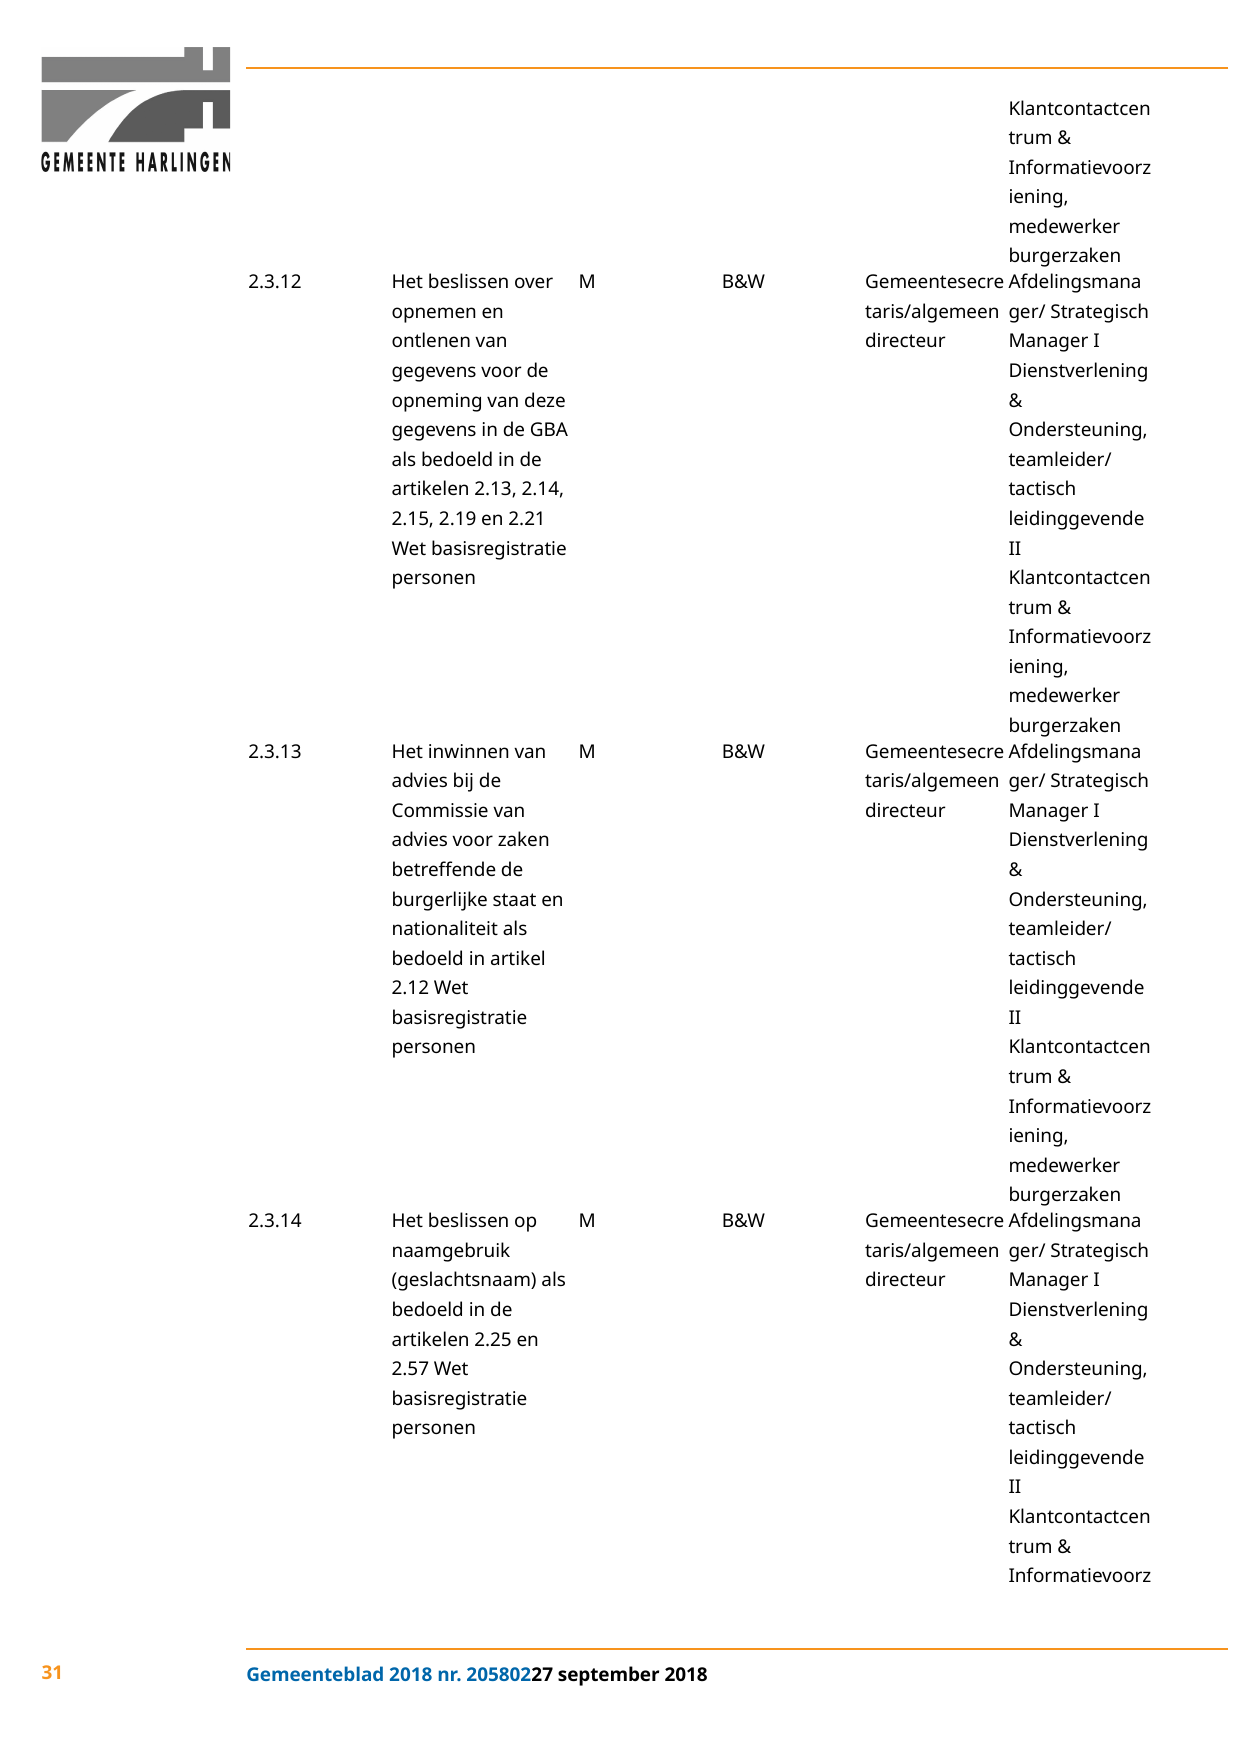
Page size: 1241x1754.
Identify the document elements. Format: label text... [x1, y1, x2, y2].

table_cell Het inwinnen van advies bij de Commissie van advies voor zaken betreffende de burgerlijke staat en nationaliteit als bedoeld in artikel 2.12 Wet basisregistratie personen [391, 738, 578, 1207]
table_cell Gemeentesecretaris/algemeen directeur [865, 1208, 1008, 1588]
table_cell Het beslissen over opnemen en ontlenen van gegevens voor de opneming van deze gegevens in de GBA als bedoeld in de artikelen 2.13, 2.14, 2.15, 2.19 en 2.21 Wet basisregistratie personen [391, 269, 578, 738]
table_cell [722, 95, 865, 268]
table_cell Afdelingsmanager/ Strategisch Manager I Dienstverlening & Ondersteuning, teamleider/ tactisch leidinggevende II Klantcontactcentrum & Informatievoorziening, medewerker burgerzaken [1008, 738, 1152, 1207]
table_cell [391, 95, 578, 268]
table_cell Gemeentesecretaris/algemeen directeur [865, 269, 1008, 738]
table_cell M [578, 269, 722, 738]
table_cell B&W [722, 1208, 865, 1588]
table_cell Afdelingsmanager/ Strategisch Manager I Dienstverlening & Ondersteuning, teamleider/ tactisch leidinggevende II Klantcontactcentrum & Informatievoorz [1008, 1208, 1152, 1588]
table_cell 2.3.12 [248, 269, 391, 738]
table_cell [865, 95, 1008, 268]
table_cell Gemeentesecretaris/algemeen directeur [865, 738, 1008, 1207]
table_cell [578, 95, 722, 268]
table_cell 2.3.13 [248, 738, 391, 1207]
table_cell 2.3.14 [248, 1208, 391, 1588]
picture [41, 47, 231, 172]
table_cell Het beslissen op naamgebruik (geslachtsnaam) als bedoeld in de artikelen 2.25 en 2.57 Wet basisregistratie personen [391, 1208, 578, 1588]
table_cell Afdelingsmanager/ Strategisch Manager I Dienstverlening & Ondersteuning, teamleider/ tactisch leidinggevende II Klantcontactcentrum & Informatievoorziening, medewerker burgerzaken [1008, 269, 1152, 738]
table_cell [248, 95, 391, 268]
table_cell Klantcontactcentrum & Informatievoorziening, medewerker burgerzaken [1008, 95, 1152, 268]
table_cell B&W [722, 269, 865, 738]
table_cell M [578, 1208, 722, 1588]
table_cell B&W [722, 738, 865, 1207]
table_cell M [578, 738, 722, 1207]
